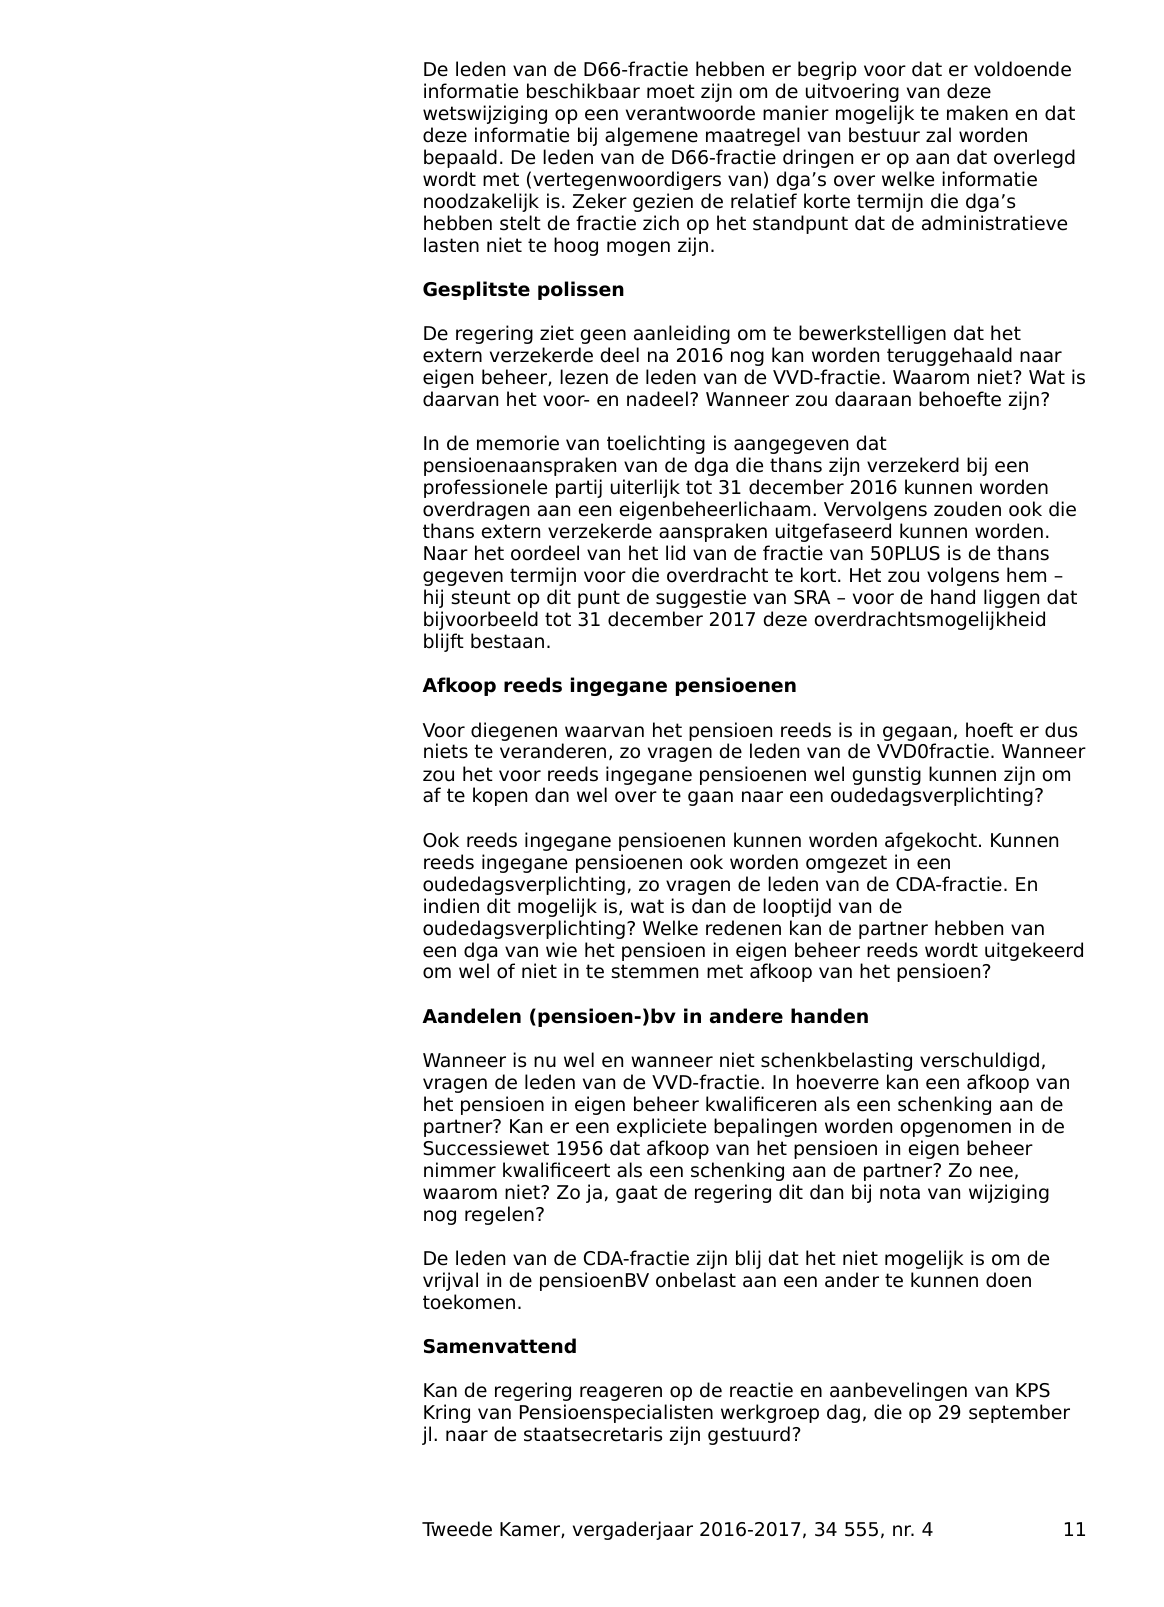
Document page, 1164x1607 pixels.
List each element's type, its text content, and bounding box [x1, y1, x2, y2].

text In de memorie van toelichting is aangegeven dat pensioenaanspraken van de dga die thans zijn verzekerd bij een professionele partij uiterlijk tot 31 december 2016 kunnen worden overdragen aan een eigenbeheerlichaam. Vervolgens zouden ook die thans extern verzekerde aanspraken uitgefaseerd kunnen worden. Naar het oordeel van het lid van de fractie van 50PLUS is de thans gegeven termijn voor die overdracht te kort. Het zou volgens hem – hij steunt op dit punt de suggestie van SRA – voor de hand liggen dat bijvoorbeeld tot 31 december 2017 deze overdrachtsmogelijkheid blijft bestaan. [422, 433, 1087, 653]
subtitle Samenvattend [422, 1336, 1087, 1358]
text De regering ziet geen aanleiding om te bewerkstelligen dat het extern verzekerde deel na 2016 nog kan worden teruggehaald naar eigen beheer, lezen de leden van de VVD-fractie. Waarom niet? Wat is daarvan het voor- en nadeel? Wanneer zou daaraan behoefte zijn? [422, 323, 1087, 411]
subtitle Afkoop reeds ingegane pensioenen [422, 675, 1087, 697]
text Kan de regering reageren op de reactie en aanbevelingen van KPS Kring van Pensioenspecialisten werkgroep dag, die op 29 september jl. naar de staatsecretaris zijn gestuurd? [422, 1380, 1087, 1446]
text Voor diegenen waarvan het pensioen reeds is in gegaan, hoeft er dus niets te veranderen, zo vragen de leden van de VVD0fractie. Wanneer zou het voor reeds ingegane pensioenen wel gunstig kunnen zijn om af te kopen dan wel over te gaan naar een oudedagsverplichting? [422, 719, 1087, 807]
text Ook reeds ingegane pensioenen kunnen worden afgekocht. Kunnen reeds ingegane pensioenen ook worden omgezet in een oudedagsverplichting, zo vragen de leden van de CDA-fractie. En indien dit mogelijk is, wat is dan de looptijd van de oudedagsverplichting? Welke redenen kan de partner hebben van een dga van wie het pensioen in eigen beheer reeds wordt uitgekeerd om wel of niet in te stemmen met afkoop van het pensioen? [422, 829, 1087, 983]
text De leden van de CDA-fractie zijn blij dat het niet mogelijk is om de vrijval in de pensioenBV onbelast aan een ander te kunnen doen toekomen. [422, 1248, 1087, 1314]
subtitle Aandelen (pensioen-)bv in andere handen [422, 1006, 1087, 1028]
text De leden van de D66-fractie hebben er begrip voor dat er voldoende informatie beschikbaar moet zijn om de uitvoering van deze wetswijziging op een verantwoorde manier mogelijk te maken en dat deze informatie bij algemene maatregel van bestuur zal worden bepaald. De leden van de D66-fractie dringen er op aan dat overlegd wordt met (vertegenwoordigers van) dga’s over welke informatie noodzakelijk is. Zeker gezien de relatief korte termijn die dga’s hebben stelt de fractie zich op het standpunt dat de administratieve lasten niet te hoog mogen zijn. [422, 59, 1087, 257]
text Wanneer is nu wel en wanneer niet schenkbelasting verschuldigd, vragen de leden van de VVD-fractie. In hoeverre kan een afkoop van het pensioen in eigen beheer kwalificeren als een schenking aan de partner? Kan er een expliciete bepalingen worden opgenomen in de Successiewet 1956 dat afkoop van het pensioen in eigen beheer nimmer kwalificeert als een schenking aan de partner? Zo nee, waarom niet? Zo ja, gaat de regering dit dan bij nota van wijziging nog regelen? [422, 1050, 1087, 1226]
subtitle Gesplitste polissen [422, 279, 1087, 301]
